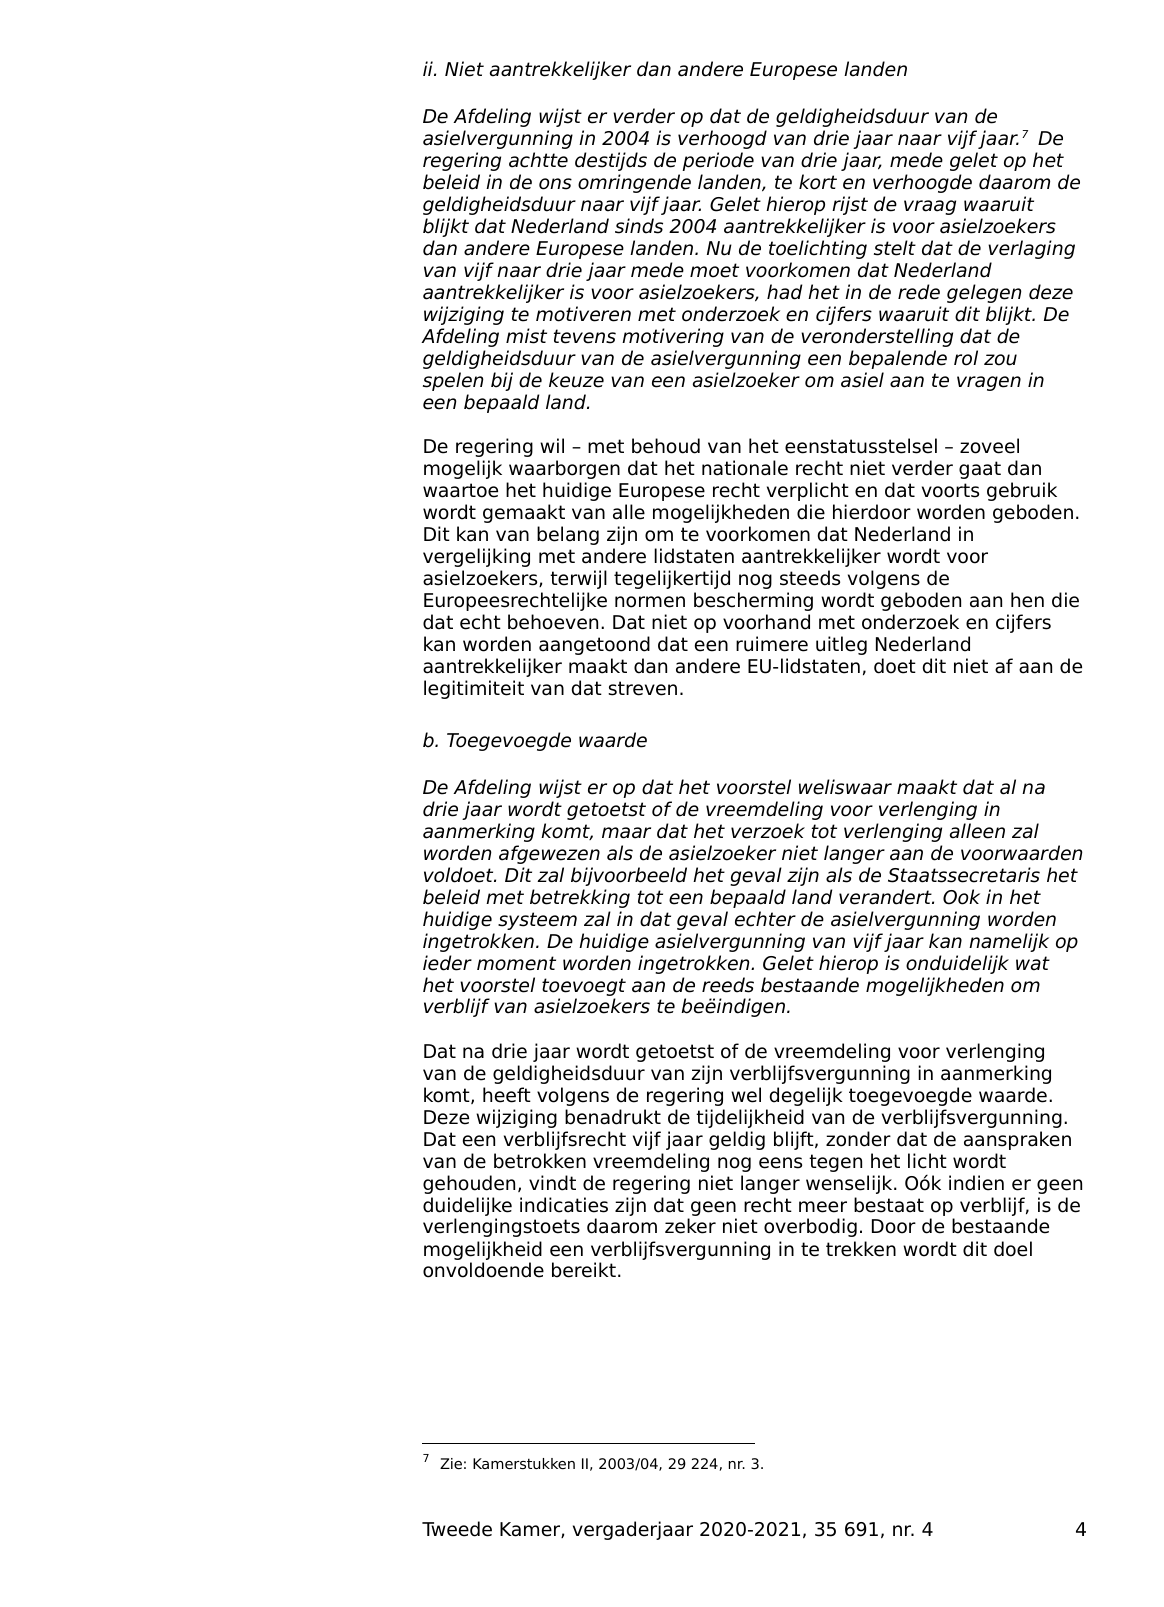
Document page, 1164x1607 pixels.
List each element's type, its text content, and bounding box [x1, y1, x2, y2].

text Dat na drie jaar wordt getoetst of de vreemdeling voor verlenging van de geldigheidsduur van zijn verblijfsvergunning in aanmerking komt, heeft volgens de regering wel degelijk toegevoegde waarde. Deze wijziging benadrukt de tijdelijkheid van de verblijfsvergunning. Dat een verblijfsrecht vijf jaar geldig blijft, zonder dat de aanspraken van de betrokken vreemdeling nog eens tegen het licht wordt gehouden, vindt de regering niet langer wenselijk. Oók indien er geen duidelijke indicaties zijn dat geen recht meer bestaat op verblijf, is de verlengingstoets daarom zeker niet overbodig. Door de bestaande mogelijkheid een verblijfsvergunning in te trekken wordt dit doel onvoldoende bereikt. [422, 1041, 1087, 1282]
text De Afdeling wijst er op dat het voorstel weliswaar maakt dat al na drie jaar wordt getoetst of de vreemdeling voor verlenging in aanmerking komt, maar dat het verzoek tot verlenging alleen zal worden afgewezen als de asielzoeker niet langer aan de voorwaarden voldoet. Dit zal bijvoorbeeld het geval zijn als de Staatssecretaris het beleid met betrekking tot een bepaald land verandert. Ook in het huidige systeem zal in dat geval echter de asielvergunning worden ingetrokken. De huidige asielvergunning van vijf jaar kan namelijk op ieder moment worden ingetrokken. Gelet hierop is onduidelijk wat het voorstel toevoegt aan de reeds bestaande mogelijkheden om verblijf van asielzoekers te beëindigen. [422, 777, 1087, 1018]
text Zie: Kamerstukken II, 2003/04, 29 224, nr. 3. [422, 1452, 1087, 1474]
subtitle b. Toegevoegde waarde [422, 730, 1087, 752]
text De regering wil – met behoud van het eenstatusstelsel – zoveel mogelijk waarborgen dat het nationale recht niet verder gaat dan waartoe het huidige Europese recht verplicht en dat voorts gebruik wordt gemaakt van alle mogelijkheden die hierdoor worden geboden. Dit kan van belang zijn om te voorkomen dat Nederland in vergelijking met andere lidstaten aantrekkelijker wordt voor asielzoekers, terwijl tegelijkertijd nog steeds volgens de Europeesrechtelijke normen bescherming wordt geboden aan hen die dat echt behoeven. Dat niet op voorhand met onderzoek en cijfers kan worden aangetoond dat een ruimere uitleg Nederland aantrekkelijker maakt dan andere EU-lidstaten, doet dit niet af aan de legitimiteit van dat streven. [422, 436, 1087, 700]
subtitle ii. Niet aantrekkelijker dan andere Europese landen [422, 59, 1087, 81]
text De Afdeling wijst er verder op dat de geldigheidsduur van de asielvergunning in 2004 is verhoogd van drie jaar naar vijf jaar. De regering achtte destijds de periode van drie jaar, mede gelet op het beleid in de ons omringende landen, te kort en verhoogde daarom de geldigheidsduur naar vijf jaar. Gelet hierop rijst de vraag waaruit blijkt dat Nederland sinds 2004 aantrekkelijker is voor asielzoekers dan andere Europese landen. Nu de toelichting stelt dat de verlaging van vijf naar drie jaar mede moet voorkomen dat Nederland aantrekkelijker is voor asielzoekers, had het in de rede gelegen deze wijziging te motiveren met onderzoek en cijfers waaruit dit blijkt. De Afdeling mist tevens motivering van de veronderstelling dat de geldigheidsduur van de asielvergunning een bepalende rol zou spelen bij de keuze van een asielzoeker om asiel aan te vragen in een bepaald land. [422, 106, 1087, 414]
